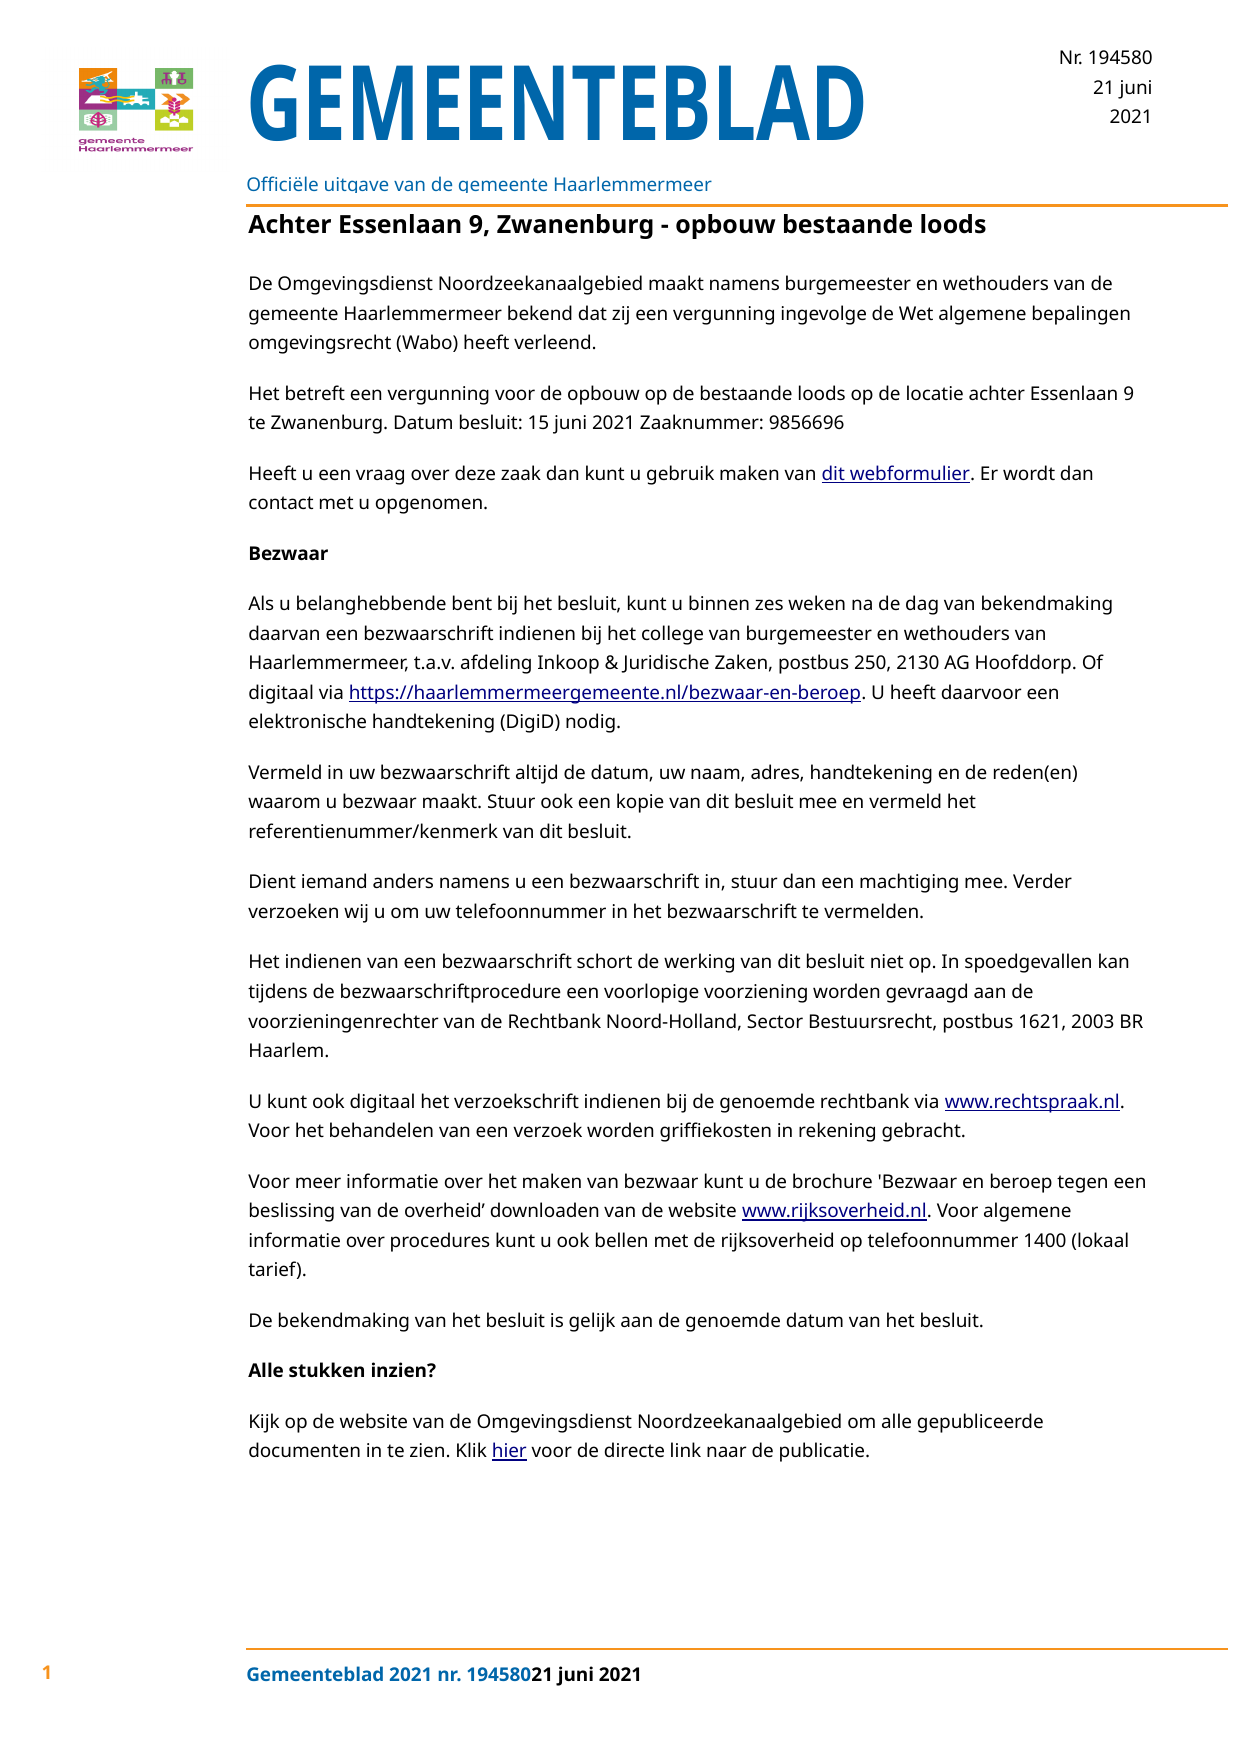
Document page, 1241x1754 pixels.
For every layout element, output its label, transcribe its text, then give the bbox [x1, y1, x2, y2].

text Als u belanghebbende bent bij het besluit, kunt u binnen zes weken na de dag van bekendmaking daarvan een bezwaarschrift indienen bij het college van burgemeester en wethouders van Haarlemmermeer, t.a.v. afdeling Inkoop & Juridische Zaken, postbus 250, 2130 AG Hoofddorp. Of digitaal via https://haarlemmermeergemeente.nl/bezwaar-en-beroep. U heeft daarvoor een elektronische handtekening (DigiD) nodig. [248, 590, 1152, 734]
text Heeft u een vraag over deze zaak dan kunt u gebruik maken van dit webformulier. Er wordt dan contact met u opgenomen. [248, 460, 1152, 515]
text Kijk op de website van de Omgevingsdienst Noordzeekanaalgebied om alle gepubliceerde documenten in te zien. Klik hier voor de directe link naar de publicatie. [248, 1408, 1152, 1463]
picture [41, 47, 231, 172]
text Voor meer informatie over het maken van bezwaar kunt u de brochure 'Bezwaar en beroep tegen een beslissing van de overheid’ downloaden van de website www.rijksoverheid.nl. Voor algemene informatie over procedures kunt u ook bellen met de rijksoverheid op telefoonnummer 1400 (lokaal tarief). [248, 1168, 1152, 1282]
text Achter Essenlaan 9, Zwanenburg - opbouw bestaande loods [248, 207, 1152, 241]
text Dient iemand anders namens u een bezwaarschrift in, stuur dan een machtiging mee. Verder verzoeken wij u om uw telefoonnummer in het bezwaarschrift te vermelden. [248, 869, 1152, 924]
text De bekendmaking van het besluit is gelijk aan de genoemde datum van het besluit. [248, 1307, 1152, 1333]
text Het indienen van een bezwaarschrift schort de werking van dit besluit niet op. In spoedgevallen kan tijdens de bezwaarschriftprocedure een voorlopige voorziening worden gevraagd aan de voorzieningenrechter van de Rechtbank Noord-Holland, Sector Bestuursrecht, postbus 1621, 2003 BR Haarlem. [248, 949, 1152, 1063]
text Het betreft een vergunning voor de opbouw op de bestaande loods op de locatie achter Essenlaan 9 te Zwanenburg. Datum besluit: 15 juni 2021 Zaaknummer: 9856696 [248, 380, 1152, 435]
text Vermeld in uw bezwaarschrift altijd de datum, uw naam, adres, handtekening en de reden(en) waarom u bezwaar maakt. Stuur ook een kopie van dit besluit mee en vermeld het referentienummer/kenmerk van dit besluit. [248, 759, 1152, 844]
text De Omgevingsdienst Noordzeekanaalgebied maakt namens burgemeester en wethouders van de gemeente Haarlemmermeer bekend dat zij een vergunning ingevolge de Wet algemene bepalingen omgevingsrecht (Wabo) heeft verleend. [248, 270, 1152, 355]
text U kunt ook digitaal het verzoekschrift indienen bij de genoemde rechtbank via www.rechtspraak.nl. Voor het behandelen van een verzoek worden griffiekosten in rekening gebracht. [248, 1088, 1152, 1143]
text Bezwaar [248, 540, 1152, 566]
text Alle stukken inzien? [248, 1357, 1152, 1383]
